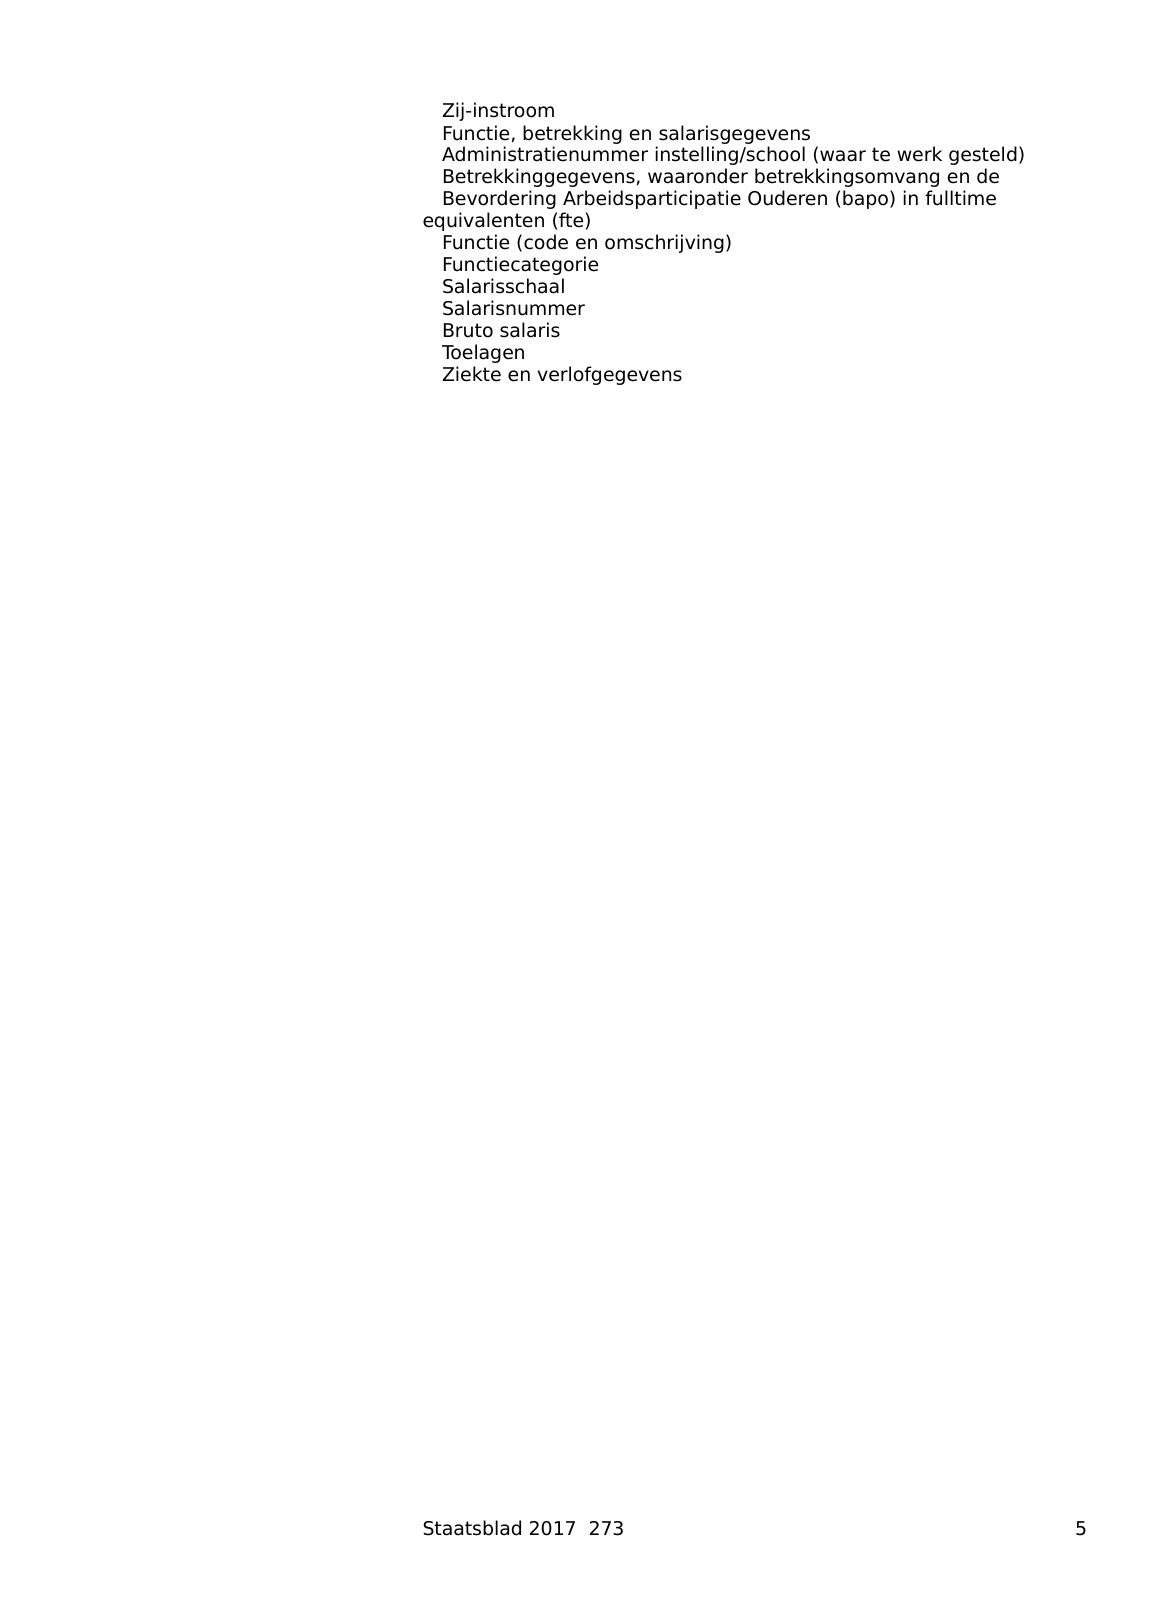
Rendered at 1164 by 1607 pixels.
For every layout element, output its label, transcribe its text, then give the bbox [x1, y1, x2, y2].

text Zij-instroom [422, 100, 1087, 122]
text Ziekte en verlofgegevens [422, 364, 1087, 386]
text Betrekkinggegevens, waaronder betrekkingsomvang en de [422, 166, 1087, 188]
text Salarisnummer [422, 298, 1087, 320]
text Salarisschaal [422, 276, 1087, 298]
text Functiecategorie [422, 254, 1087, 276]
text Toelagen [422, 342, 1087, 364]
text Bruto salaris [422, 320, 1087, 342]
text Functie (code en omschrijving) [422, 232, 1087, 254]
text Functie, betrekking en salarisgegevens [422, 122, 1087, 144]
text Administratienummer instelling/school (waar te werk gesteld) [422, 144, 1087, 166]
text Bevordering Arbeidsparticipatie Ouderen (bapo) in fulltime equivalenten (fte) [422, 188, 1087, 232]
